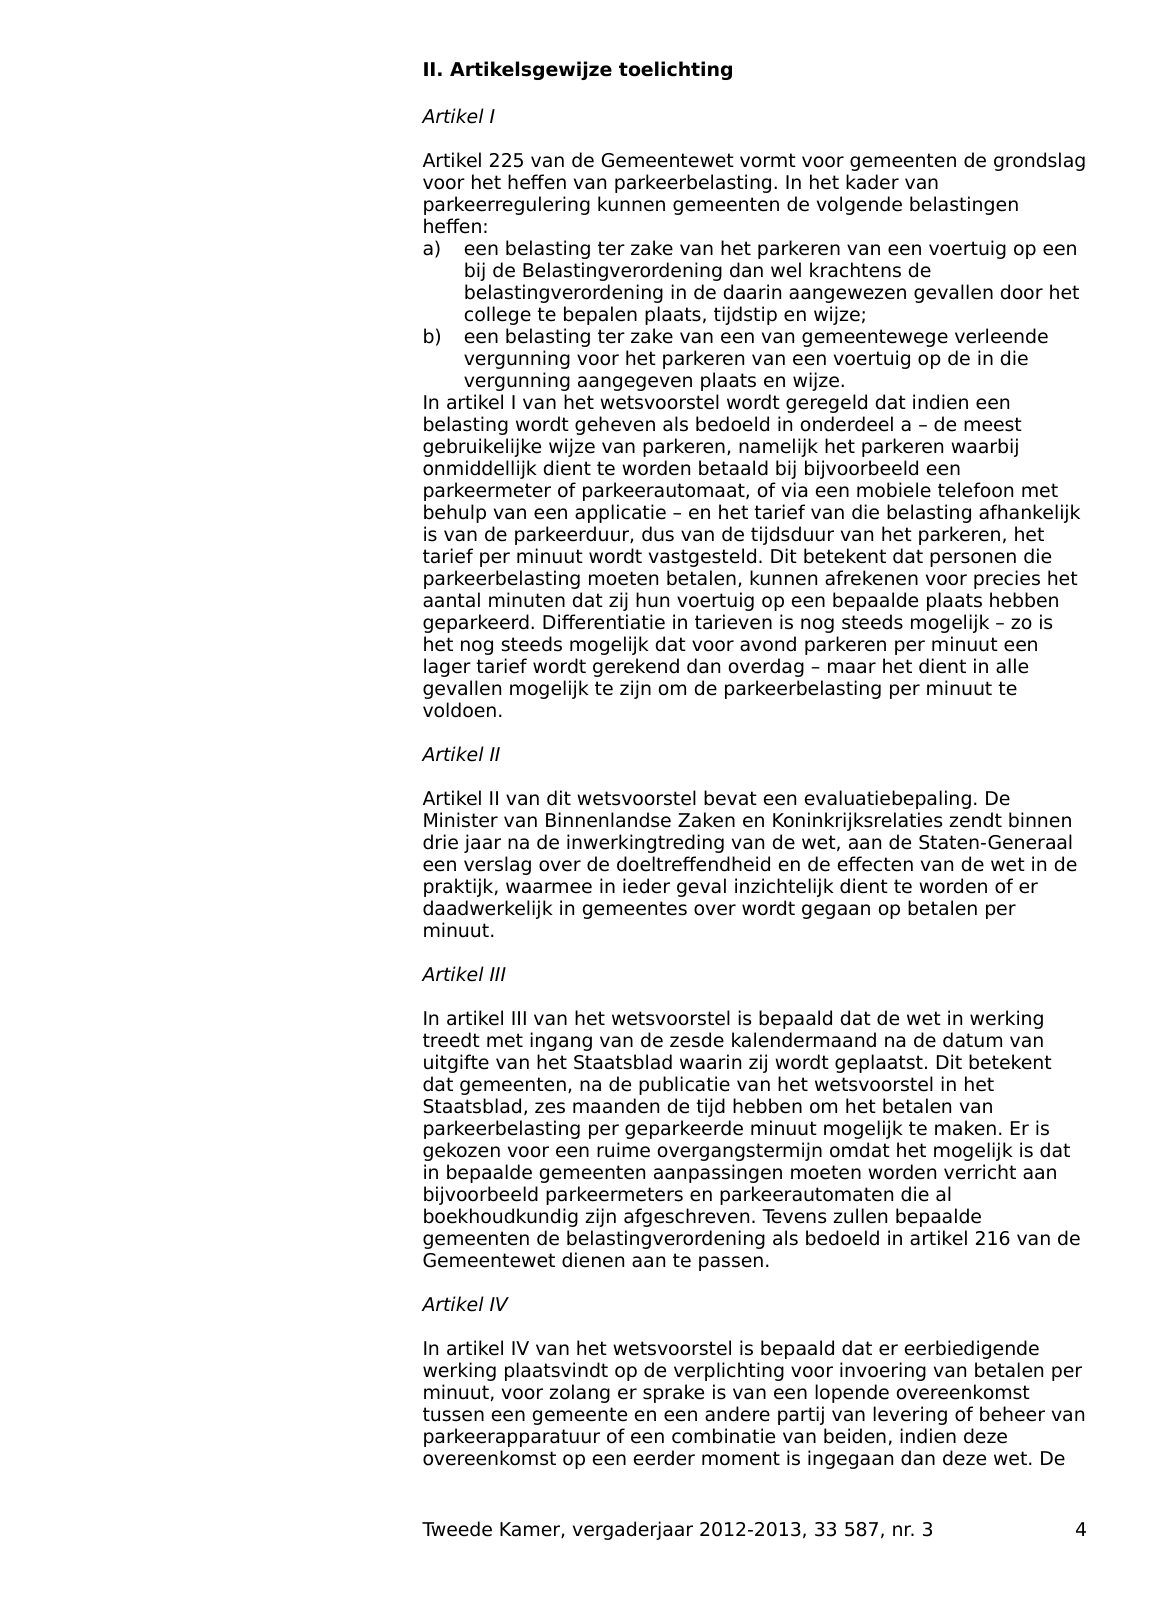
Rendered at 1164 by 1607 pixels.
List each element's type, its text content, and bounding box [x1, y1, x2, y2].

text b) een belasting ter zake van een van gemeentewege verleende vergunning voor het parkeren van een voertuig op de in die vergunning aangegeven plaats en wijze. [422, 326, 1087, 392]
subtitle Artikel I [422, 106, 1087, 128]
subtitle II. Artikelsgewijze toelichting [422, 59, 1087, 81]
text In artikel IV van het wetsvoorstel is bepaald dat er eerbiedigende werking plaatsvindt op de verplichting voor invoering van betalen per minuut, voor zolang er sprake is van een lopende overeenkomst tussen een gemeente en een andere partij van levering of beheer van parkeerapparatuur of een combinatie van beiden, indien deze overeenkomst op een eerder moment is ingegaan dan deze wet. De [422, 1338, 1087, 1470]
subtitle Artikel II [422, 744, 1087, 766]
text a) een belasting ter zake van het parkeren van een voertuig op een bij de Belastingverordening dan wel krachtens de belastingverordening in de daarin aangewezen gevallen door het college te bepalen plaats, tijdstip en wijze; [422, 238, 1087, 326]
text In artikel I van het wetsvoorstel wordt geregeld dat indien een belasting wordt geheven als bedoeld in onderdeel a – de meest gebruikelijke wijze van parkeren, namelijk het parkeren waarbij onmiddellijk dient te worden betaald bij bijvoorbeeld een parkeermeter of parkeerautomaat, of via een mobiele telefoon met behulp van een applicatie – en het tarief van die belasting afhankelijk is van de parkeerduur, dus van de tijdsduur van het parkeren, het tarief per minuut wordt vastgesteld. Dit betekent dat personen die parkeerbelasting moeten betalen, kunnen afrekenen voor precies het aantal minuten dat zij hun voertuig op een bepaalde plaats hebben geparkeerd. Differentiatie in tarieven is nog steeds mogelijk – zo is het nog steeds mogelijk dat voor avond parkeren per minuut een lager tarief wordt gerekend dan overdag – maar het dient in alle gevallen mogelijk te zijn om de parkeerbelasting per minuut te voldoen. [422, 392, 1087, 722]
text In artikel III van het wetsvoorstel is bepaald dat de wet in werking treedt met ingang van de zesde kalendermaand na de datum van uitgifte van het Staatsblad waarin zij wordt geplaatst. Dit betekent dat gemeenten, na de publicatie van het wetsvoorstel in het Staatsblad, zes maanden de tijd hebben om het betalen van parkeerbelasting per geparkeerde minuut mogelijk te maken. Er is gekozen voor een ruime overgangstermijn omdat het mogelijk is dat in bepaalde gemeenten aanpassingen moeten worden verricht aan bijvoorbeeld parkeermeters en parkeerautomaten die al boekhoudkundig zijn afgeschreven. Tevens zullen bepaalde gemeenten de belastingverordening als bedoeld in artikel 216 van de Gemeentewet dienen aan te passen. [422, 1008, 1087, 1272]
text Artikel II van dit wetsvoorstel bevat een evaluatiebepaling. De Minister van Binnenlandse Zaken en Koninkrijksrelaties zendt binnen drie jaar na de inwerkingtreding van de wet, aan de Staten-Generaal een verslag over de doeltreffendheid en de effecten van de wet in de praktijk, waarmee in ieder geval inzichtelijk dient te worden of er daadwerkelijk in gemeentes over wordt gegaan op betalen per minuut. [422, 788, 1087, 942]
text Artikel 225 van de Gemeentewet vormt voor gemeenten de grondslag voor het heffen van parkeerbelasting. In het kader van parkeerregulering kunnen gemeenten de volgende belastingen heffen: [422, 150, 1087, 238]
subtitle Artikel IV [422, 1294, 1087, 1316]
subtitle Artikel III [422, 964, 1087, 986]
